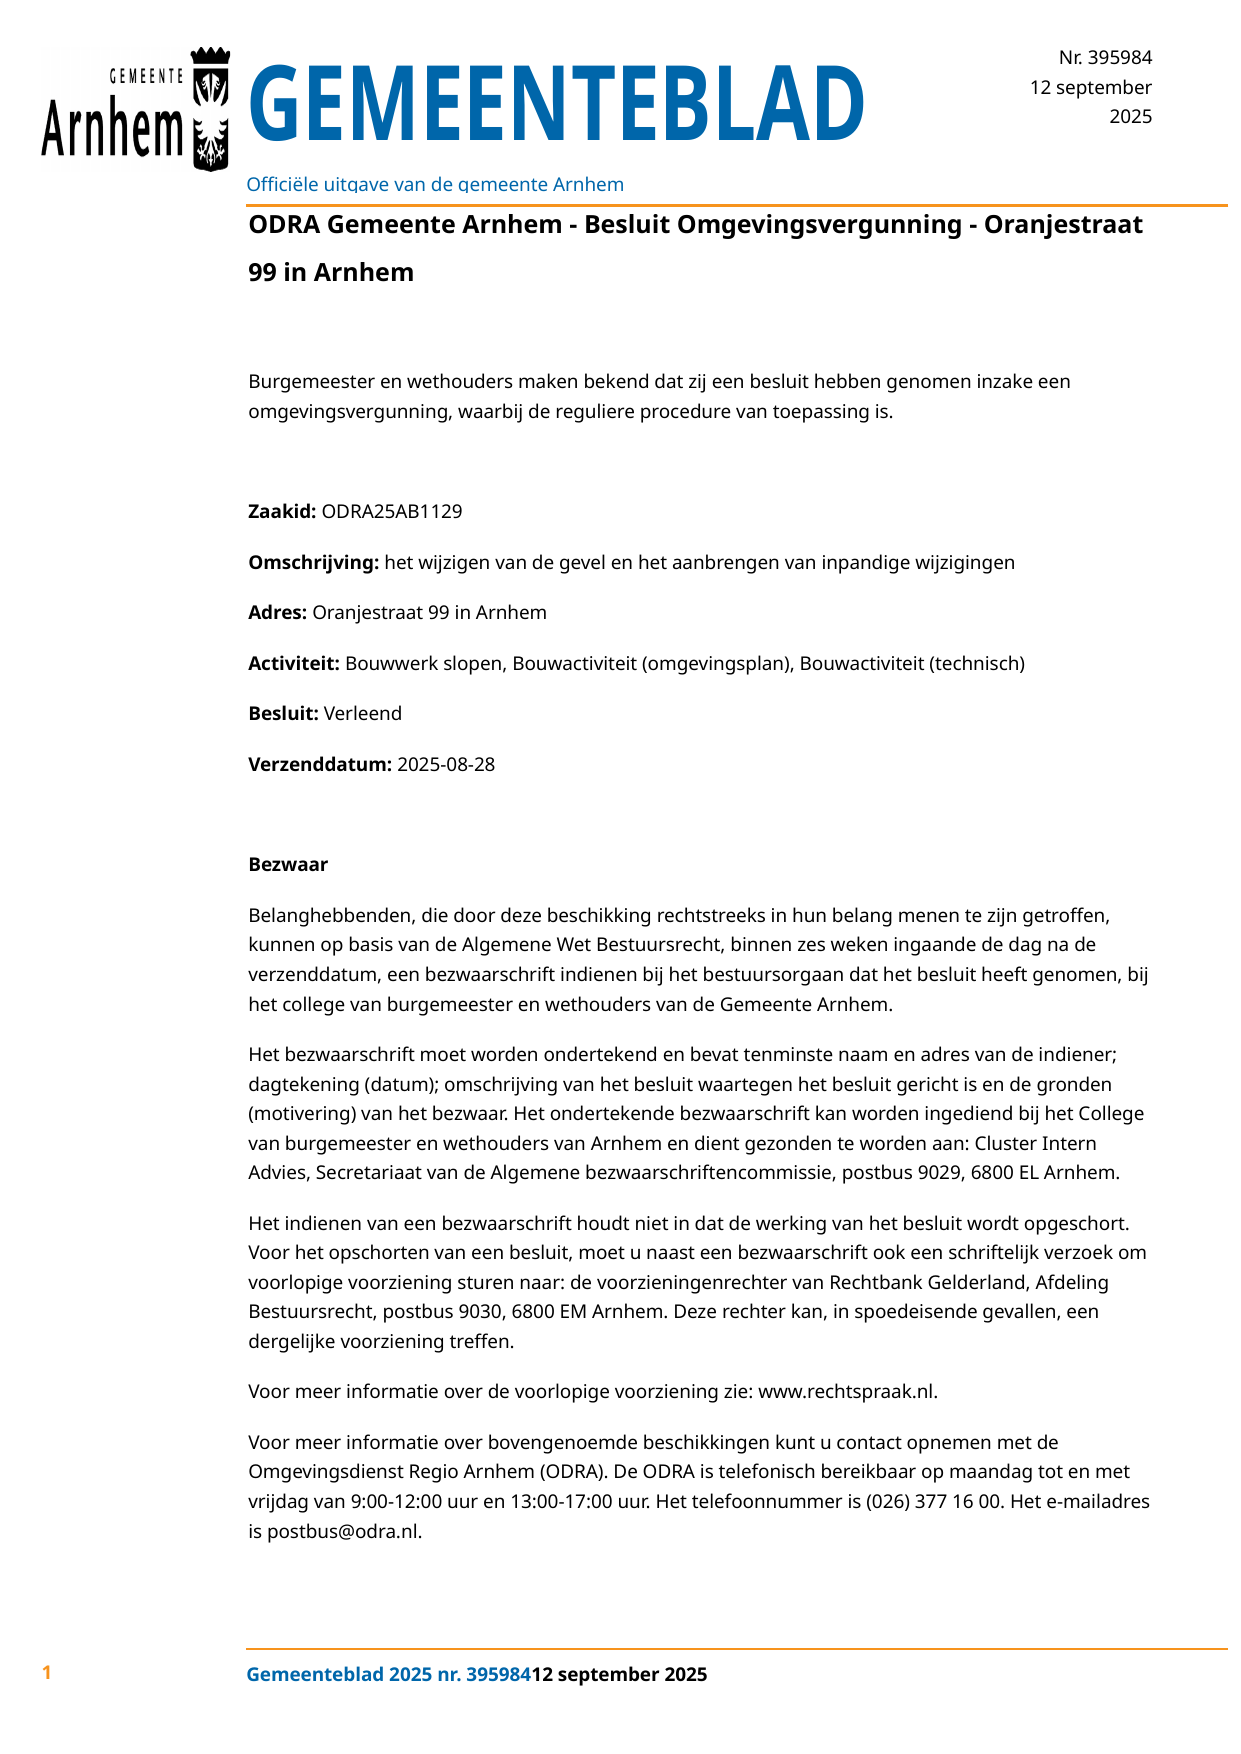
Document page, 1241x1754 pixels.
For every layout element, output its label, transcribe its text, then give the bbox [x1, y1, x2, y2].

text Verzenddatum: 2025-08-28 [248, 751, 1152, 777]
text ODRA Gemeente Arnhem - Besluit Omgevingsvergunning - Oranjestraat 99 in Arnhem [248, 207, 1152, 288]
text Bezwaar [248, 852, 1152, 877]
text Het indienen van een bezwaarschrift houdt niet in dat de werking van het besluit wordt opgeschort. Voor het opschorten van een besluit, moet u naast een bezwaarschrift ook een schriftelijk verzoek om voorlopige voorziening sturen naar: de voorzieningenrechter van Rechtbank Gelderland, Afdeling Bestuursrecht, postbus 9030, 6800 EM Arnhem. Deze rechter kan, in spoedeisende gevallen, een dergelijke voorziening treffen. [248, 1210, 1152, 1354]
text Omschrijving: het wijzigen van de gevel en het aanbrengen van inpandige wijzigingen [248, 549, 1152, 575]
text Adres: Oranjestraat 99 in Arnhem [248, 599, 1152, 625]
text Besluit: Verleend [248, 700, 1152, 726]
picture [41, 47, 231, 172]
text Activiteit: Bouwwerk slopen, Bouwactiviteit (omgevingsplan), Bouwactiviteit (technisch) [248, 650, 1152, 676]
text Voor meer informatie over bovengenoemde beschikkingen kunt u contact opnemen met de Omgevingsdienst Regio Arnhem (ODRA). De ODRA is telefonisch bereikbaar op maandag tot en met vrijdag van 9:00-12:00 uur en 13:00-17:00 uur. Het telefoonnummer is (026) 377 16 00. Het e-mailadres is postbus@odra.nl. [248, 1429, 1152, 1544]
text Belanghebbenden, die door deze beschikking rechtstreeks in hun belang menen te zijn getroffen, kunnen op basis van de Algemene Wet Bestuursrecht, binnen zes weken ingaande de dag na de verzenddatum, een bezwaarschrift indienen bij het bestuursorgaan dat het besluit heeft genomen, bij het college van burgemeester en wethouders van de Gemeente Arnhem. [248, 902, 1152, 1017]
text Zaakid: ODRA25AB1129 [248, 499, 1152, 524]
text Voor meer informatie over de voorlopige voorziening zie: www.rechtspraak.nl. [248, 1379, 1152, 1404]
text Burgemeester en wethouders maken bekend dat zij een besluit hebben genomen inzake een omgevingsvergunning, waarbij de reguliere procedure van toepassing is. [248, 368, 1152, 424]
text Het bezwaarschrift moet worden ondertekend en bevat tenminste naam en adres van de indiener; dagtekening (datum); omschrijving van het besluit waartegen het besluit gericht is en de gronden (motivering) van het bezwaar. Het ondertekende bezwaarschrift kan worden ingediend bij het College van burgemeester en wethouders van Arnhem en dient gezonden te worden aan: Cluster Intern Advies, Secretariaat van de Algemene bezwaarschriftencommissie, postbus 9029, 6800 EL Arnhem. [248, 1041, 1152, 1185]
